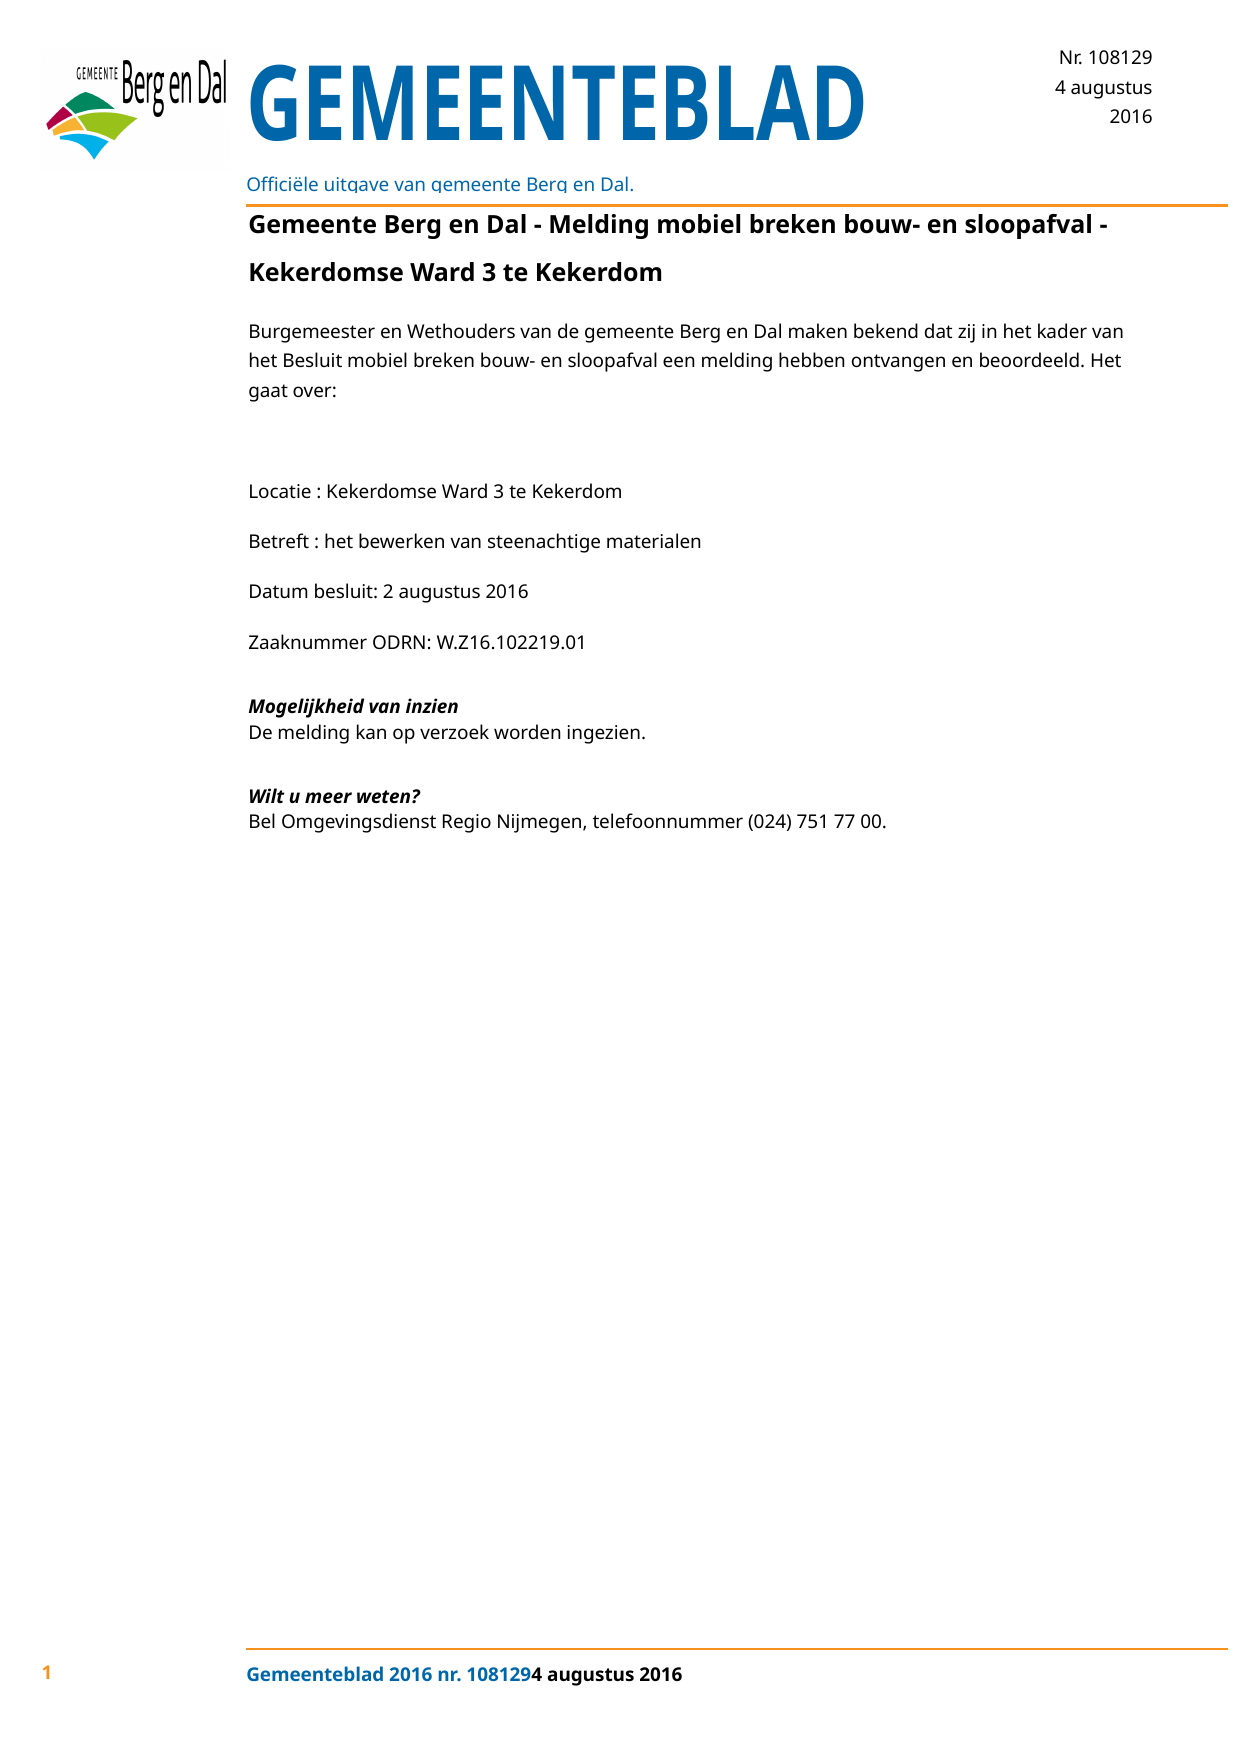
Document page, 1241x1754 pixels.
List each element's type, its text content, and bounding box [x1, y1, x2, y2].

text Wilt u meer weten? [248, 783, 1152, 808]
text De melding kan op verzoek worden ingezien. [248, 719, 1152, 744]
text Gemeente Berg en Dal - Melding mobiel breken bouw- en sloopafval - Kekerdomse Ward 3 te Kekerdom [248, 207, 1152, 288]
text Mogelijkheid van inzien [248, 693, 1152, 719]
text Locatie : Kekerdomse Ward 3 te Kekerdom [248, 478, 1152, 504]
text Betreft : het bewerken van steenachtige materialen [248, 528, 1152, 554]
text Datum besluit: 2 augustus 2016 [248, 579, 1152, 604]
text Burgemeester en Wethouders van de gemeente Berg en Dal maken bekend dat zij in het kader van het Besluit mobiel breken bouw- en sloopafval een melding hebben ontvangen en beoordeeld. Het gaat over: [248, 318, 1152, 403]
text Bel Omgevingsdienst Regio Nijmegen, telefoonnummer (024) 751 77 00. [248, 808, 1152, 834]
picture [41, 47, 231, 172]
text Zaaknummer ODRN: W.Z16.102219.01 [248, 629, 1152, 655]
